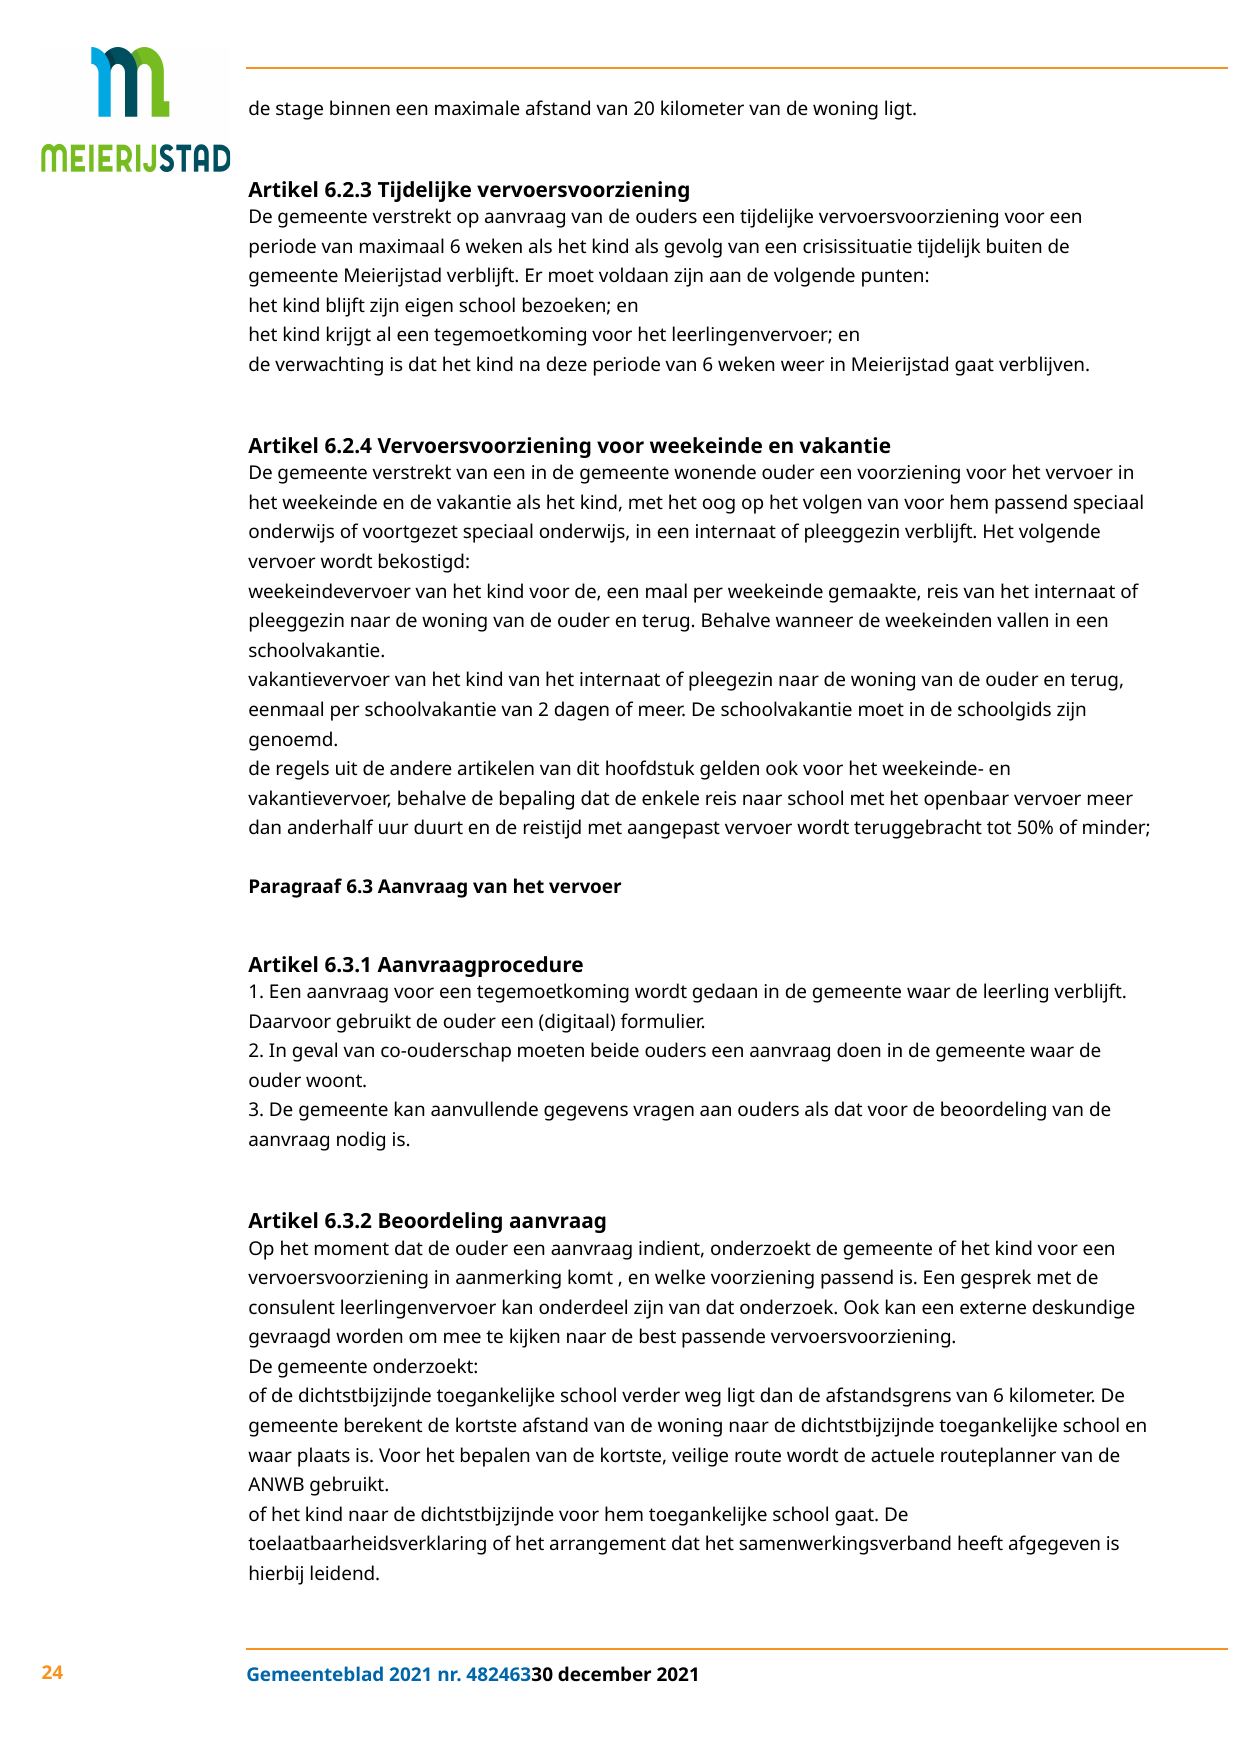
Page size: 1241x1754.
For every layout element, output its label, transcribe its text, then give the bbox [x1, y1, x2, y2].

text de stage binnen een maximale afstand van 20 kilometer van de woning ligt. [248, 95, 1152, 121]
text de verwachting is dat het kind na deze periode van 6 weken weer in Meierijstad gaat verblijven. [248, 351, 1152, 377]
picture [41, 47, 231, 172]
text weekeindevervoer van het kind voor de, een maal per weekeinde gemaakte, reis van het internaat of pleeggezin naar de woning van de ouder en terug. Behalve wanneer de weekeinden vallen in een schoolvakantie. [248, 578, 1152, 663]
text Paragraaf 6.3 Aanvraag van het vervoer [248, 874, 1152, 899]
text het kind krijgt al een tegemoetkoming voor het leerlingenvervoer; en [248, 322, 1152, 347]
text 3. De gemeente kan aanvullende gegevens vragen aan ouders als dat voor de beoordeling van de aanvraag nodig is. [248, 1097, 1152, 1152]
text 2. In geval van co-ouderschap moeten beide ouders een aanvraag doen in de gemeente waar de ouder woont. [248, 1037, 1152, 1093]
text of de dichtstbijzijnde toegankelijke school verder weg ligt dan de afstandsgrens van 6 kilometer. De gemeente berekent de kortste afstand van de woning naar de dichtstbijzijnde toegankelijke school en waar plaats is. Voor het bepalen van de kortste, veilige route wordt de actuele routeplanner van de ANWB gebruikt. [248, 1383, 1152, 1497]
text Artikel 6.3.1 Aanvraagprocedure [248, 950, 1152, 978]
text De gemeente verstrekt van een in de gemeente wonende ouder een voorziening voor het vervoer in het weekeinde en de vakantie als het kind, met het oog op het volgen van voor hem passend speciaal onderwijs of voortgezet speciaal onderwijs, in een internaat of pleeggezin verblijft. Het volgende vervoer wordt bekostigd: [248, 459, 1152, 574]
text Op het moment dat de ouder een aanvraag indient, onderzoekt de gemeente of het kind voor een vervoersvoorziening in aanmerking komt , en welke voorziening passend is. Een gesprek met de consulent leerlingenvervoer kan onderdeel zijn van dat onderzoek. Ook kan een externe deskundige gevraagd worden om mee te kijken naar de best passende vervoersvoorziening. [248, 1235, 1152, 1349]
text het kind blijft zijn eigen school bezoeken; en [248, 292, 1152, 318]
text of het kind naar de dichtstbijzijnde voor hem toegankelijke school gaat. De toelaatbaarheidsverklaring of het arrangement dat het samenwerkingsverband heeft afgegeven is hierbij leidend. [248, 1501, 1152, 1586]
text Artikel 6.2.3 Tijdelijke vervoersvoorziening [248, 175, 1152, 203]
text Artikel 6.2.4 Vervoersvoorziening voor weekeinde en vakantie [248, 431, 1152, 459]
text Artikel 6.3.2 Beoordeling aanvraag [248, 1206, 1152, 1235]
text de regels uit de andere artikelen van dit hoofdstuk gelden ook voor het weekeinde- en vakantievervoer, behalve de bepaling dat de enkele reis naar school met het openbaar vervoer meer dan anderhalf uur duurt en de reistijd met aangepast vervoer wordt teruggebracht tot 50% of minder; [248, 755, 1152, 840]
text Daarvoor gebruikt de ouder een (digitaal) formulier. [248, 1008, 1152, 1034]
text vakantievervoer van het kind van het internaat of pleegezin naar de woning van de ouder en terug, eenmaal per schoolvakantie van 2 dagen of meer. De schoolvakantie moet in de schoolgids zijn genoemd. [248, 667, 1152, 752]
text De gemeente verstrekt op aanvraag van de ouders een tijdelijke vervoersvoorziening voor een periode van maximaal 6 weken als het kind als gevolg van een crisissituatie tijdelijk buiten de gemeente Meierijstad verblijft. Er moet voldaan zijn aan de volgende punten: [248, 203, 1152, 288]
text 1. Een aanvraag voor een tegemoetkoming wordt gedaan in de gemeente waar de leerling verblijft. [248, 978, 1152, 1004]
text De gemeente onderzoekt: [248, 1353, 1152, 1379]
